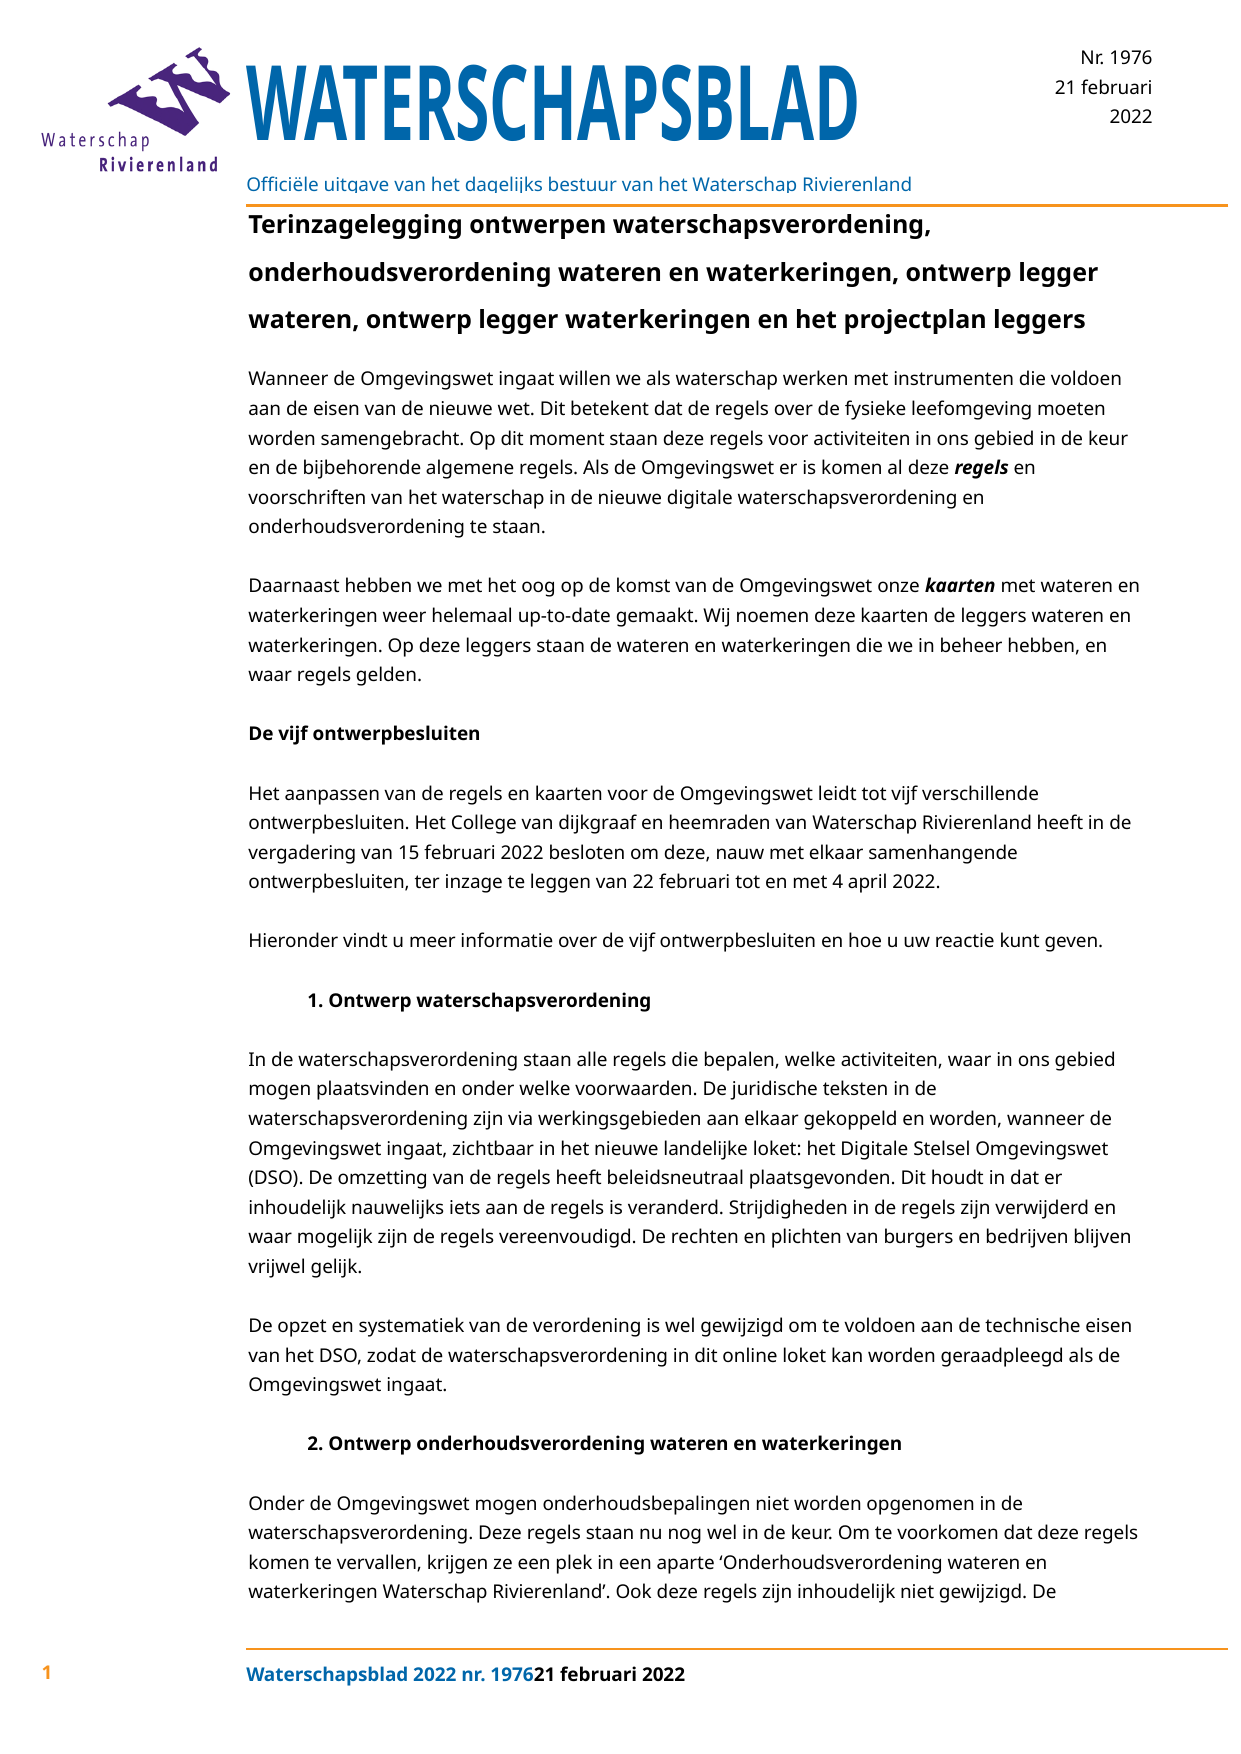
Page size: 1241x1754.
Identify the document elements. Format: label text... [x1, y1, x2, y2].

text Terinzagelegging ontwerpen waterschapsverordening, onderhoudsverordening wateren en waterkeringen, ontwerp legger wateren, ontwerp legger waterkeringen en het projectplan leggers [248, 207, 1152, 336]
text Het aanpassen van de regels en kaarten voor de Omgevingswet leidt tot vijf verschillende ontwerpbesluiten. Het College van dijkgraaf en heemraden van Waterschap Rivierenland heeft in de vergadering van 15 februari 2022 besloten om deze, nauw met elkaar samenhangende ontwerpbesluiten, ter inzage te leggen van 22 februari tot en met 4 april 2022. [248, 780, 1152, 894]
text Onder de Omgevingswet mogen onderhoudsbepalingen niet worden opgenomen in de waterschapsverordening. Deze regels staan nu nog wel in de keur. Om te voorkomen dat deze regels komen te vervallen, krijgen ze een plek in een aparte ‘Onderhoudsverordening wateren en waterkeringen Waterschap Rivierenland’. Ook deze regels zijn inhoudelijk niet gewijzigd. De [248, 1490, 1152, 1604]
text De opzet en systematiek van de verordening is wel gewijzigd om te voldoen aan de technische eisen van het DSO, zodat de waterschapsverordening in dit online loket kan worden geraadpleegd als de Omgevingswet ingaat. [248, 1312, 1152, 1397]
text De vijf ontwerpbesluiten [248, 721, 1152, 746]
text Hieronder vindt u meer informatie over de vijf ontwerpbesluiten en hoe u uw reactie kunt geven. [248, 928, 1152, 953]
list 1. Ontwerp waterschapsverordening [248, 987, 1152, 1012]
text Daarnaast hebben we met het oog op de komst van de Omgevingswet onze kaarten met wateren en waterkeringen weer helemaal up-to-date gemaakt. Wij noemen deze kaarten de leggers wateren en waterkeringen. Op deze leggers staan de wateren en waterkeringen die we in beheer hebben, en waar regels gelden. [248, 573, 1152, 687]
text Wanneer de Omgevingswet ingaat willen we als waterschap werken met instrumenten die voldoen aan de eisen van de nieuwe wet. Dit betekent dat de regels over de fysieke leefomgeving moeten worden samengebracht. Op dit moment staan deze regels voor activiteiten in ons gebied in de keur en de bijbehorende algemene regels. Als de Omgevingswet er is komen al deze regels en voorschriften van het waterschap in de nieuwe digitale waterschapsverordening en onderhoudsverordening te staan. [248, 366, 1152, 539]
picture [41, 47, 231, 172]
text In de waterschapsverordening staan alle regels die bepalen, welke activiteiten, waar in ons gebied mogen plaatsvinden en onder welke voorwaarden. De juridische teksten in de waterschapsverordening zijn via werkingsgebieden aan elkaar gekoppeld en worden, wanneer de Omgevingswet ingaat, zichtbaar in het nieuwe landelijke loket: het Digitale Stelsel Omgevingswet (DSO). De omzetting van de regels heeft beleidsneutraal plaatsgevonden. Dit houdt in dat er inhoudelijk nauwelijks iets aan de regels is veranderd. Strijdigheden in de regels zijn verwijderd en waar mogelijk zijn de regels vereenvoudigd. De rechten en plichten van burgers en bedrijven blijven vrijwel gelijk. [248, 1046, 1152, 1279]
list 2. Ontwerp onderhoudsverordening wateren en waterkeringen [248, 1431, 1152, 1456]
